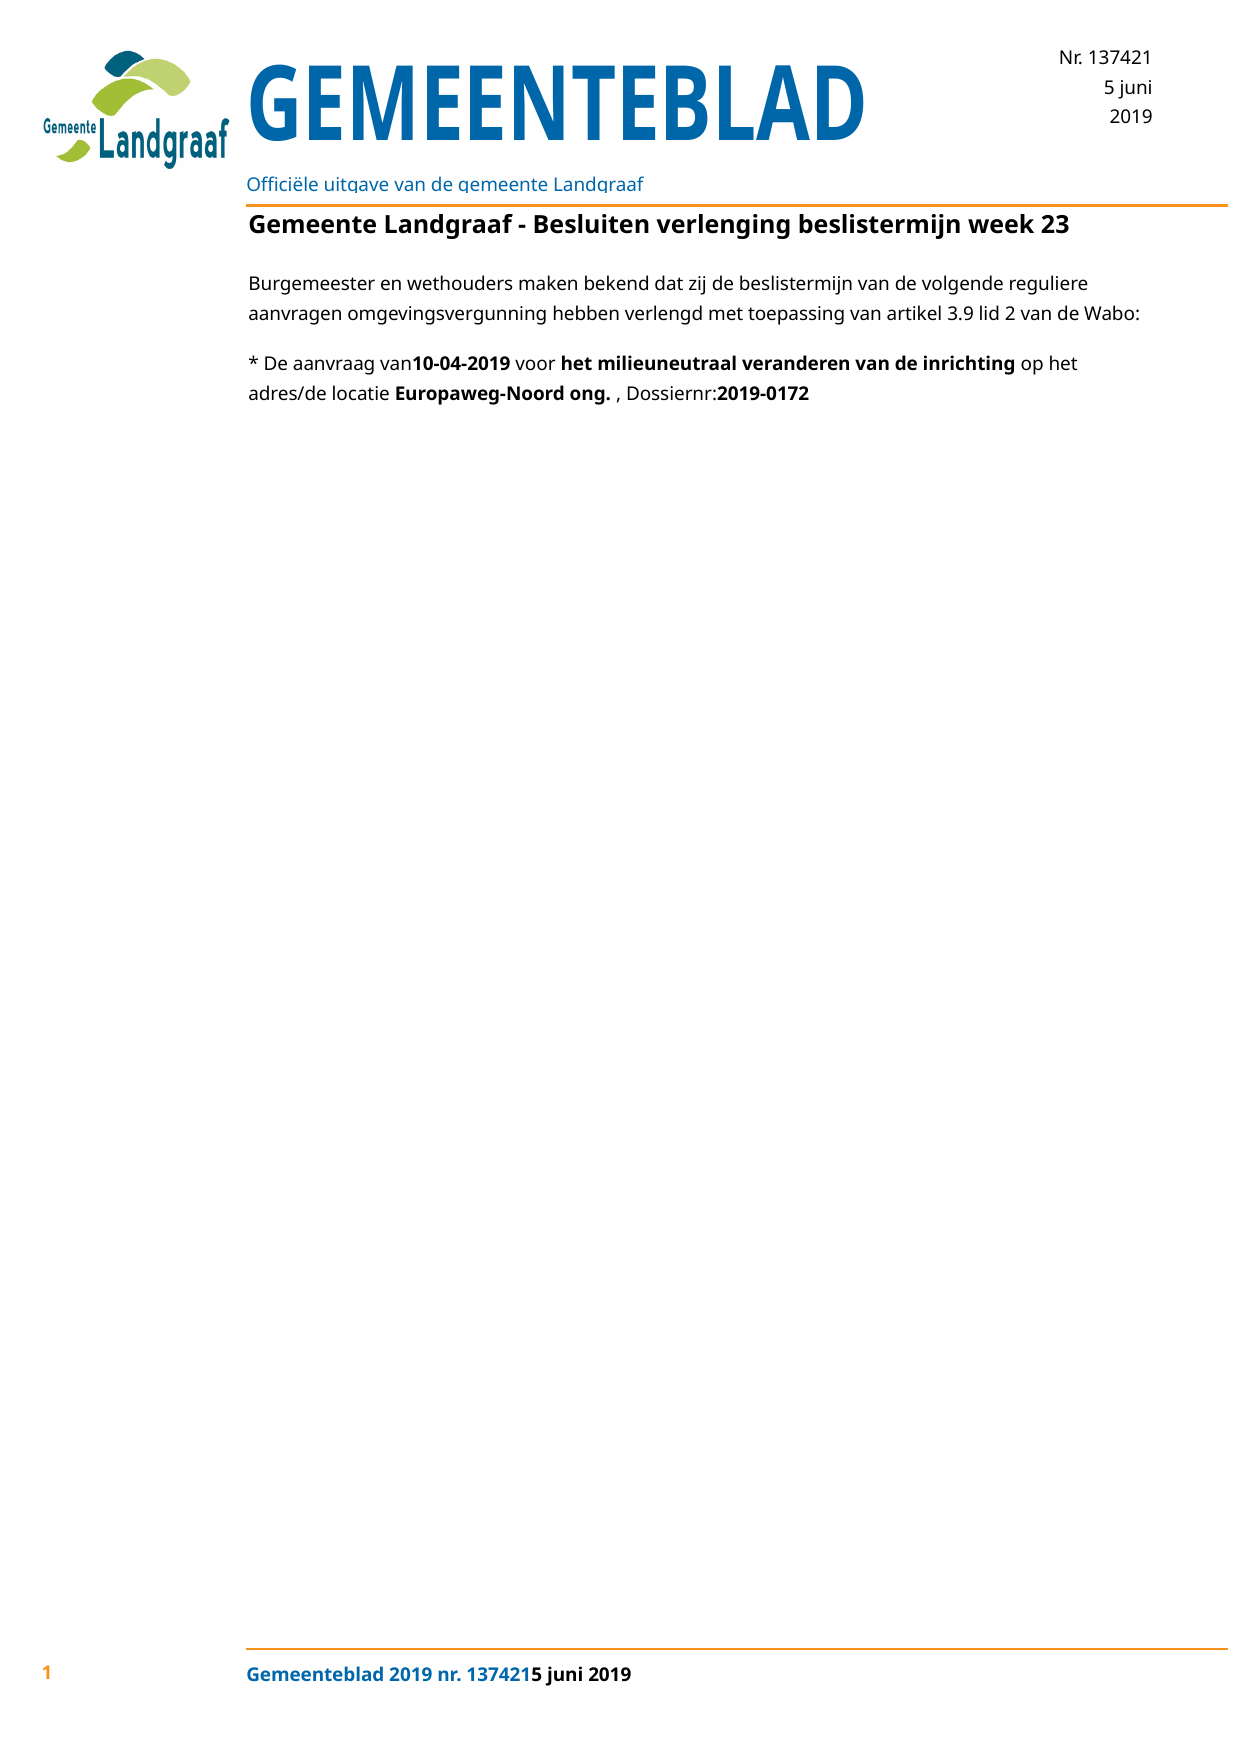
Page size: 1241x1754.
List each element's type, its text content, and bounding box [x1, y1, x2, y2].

text Burgemeester en wethouders maken bekend dat zij de beslistermijn van de volgende reguliere aanvragen omgevingsvergunning hebben verlengd met toepassing van artikel 3.9 lid 2 van de Wabo: [248, 270, 1152, 326]
picture [41, 47, 231, 172]
text Gemeente Landgraaf - Besluiten verlenging beslistermijn week 23 [248, 207, 1152, 241]
text * De aanvraag van10-04-2019 voor het milieuneutraal veranderen van de inrichting op het adres/de locatie Europaweg-Noord ong. , Dossiernr:2019-0172 [248, 350, 1152, 406]
